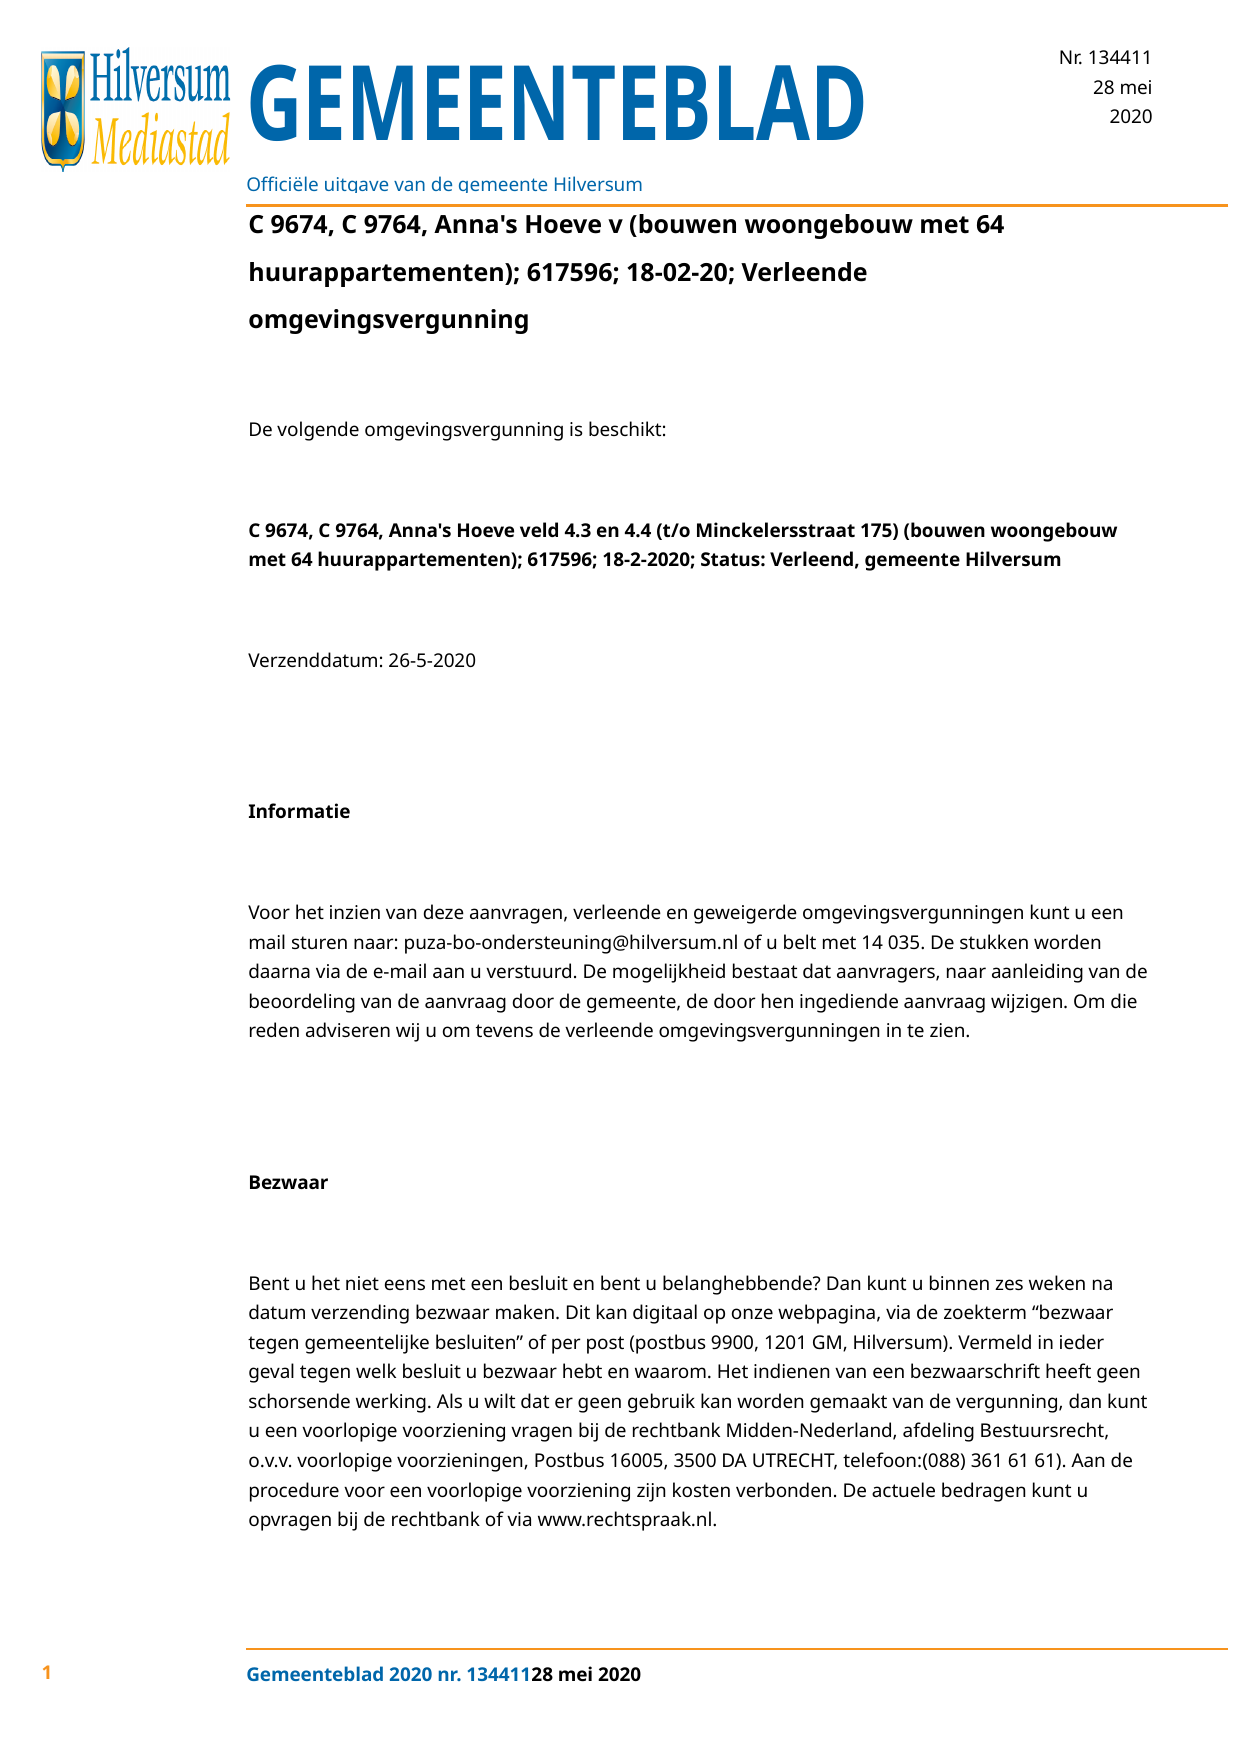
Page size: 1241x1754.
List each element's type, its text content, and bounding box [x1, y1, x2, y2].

text C 9674, C 9764, Anna's Hoeve v (bouwen woongebouw met 64 huurappartementen); 617596; 18-02-20; Verleende omgevingsvergunning [248, 207, 1152, 336]
text C 9674, C 9764, Anna's Hoeve veld 4.3 en 4.4 (t/o Minckelersstraat 175) (bouwen woongebouw met 64 huurappartementen); 617596; 18-2-2020; Status: Verleend, gemeente Hilversum [248, 517, 1152, 572]
text Voor het inzien van deze aanvragen, verleende en geweigerde omgevingsvergunningen kunt u een mail sturen naar: puza-bo-ondersteuning@hilversum.nl of u belt met 14 035. De stukken worden daarna via de e-mail aan u verstuurd. De mogelijkheid bestaat dat aanvragers, naar aanleiding van de beoordeling van de aanvraag door de gemeente, de door hen ingediende aanvraag wijzigen. Om die reden adviseren wij u om tevens de verleende omgevingsvergunningen in te zien. [248, 899, 1152, 1043]
text Bezwaar [248, 1169, 1152, 1194]
picture [41, 47, 231, 172]
text Verzenddatum: 26-5-2020 [248, 647, 1152, 673]
text Informatie [248, 798, 1152, 824]
text De volgende omgevingsvergunning is beschikt: [248, 416, 1152, 442]
text Bent u het niet eens met een besluit en bent u belanghebbende? Dan kunt u binnen zes weken na datum verzending bezwaar maken. Dit kan digitaal op onze webpagina, via de zoekterm “bezwaar tegen gemeentelijke besluiten” of per post (postbus 9900, 1201 GM, Hilversum). Vermeld in ieder geval tegen welk besluit u bezwaar hebt en waarom. Het indienen van een bezwaarschrift heeft geen schorsende werking. Als u wilt dat er geen gebruik kan worden gemaakt van de vergunning, dan kunt u een voorlopige voorziening vragen bij de rechtbank Midden-Nederland, afdeling Bestuursrecht, o.v.v. voorlopige voorzieningen, Postbus 16005, 3500 DA UTRECHT, telefoon:(088) 361 61 61). Aan de procedure voor een voorlopige voorziening zijn kosten verbonden. De actuele bedragen kunt u opvragen bij de rechtbank of via www.rechtspraak.nl. [248, 1270, 1152, 1532]
